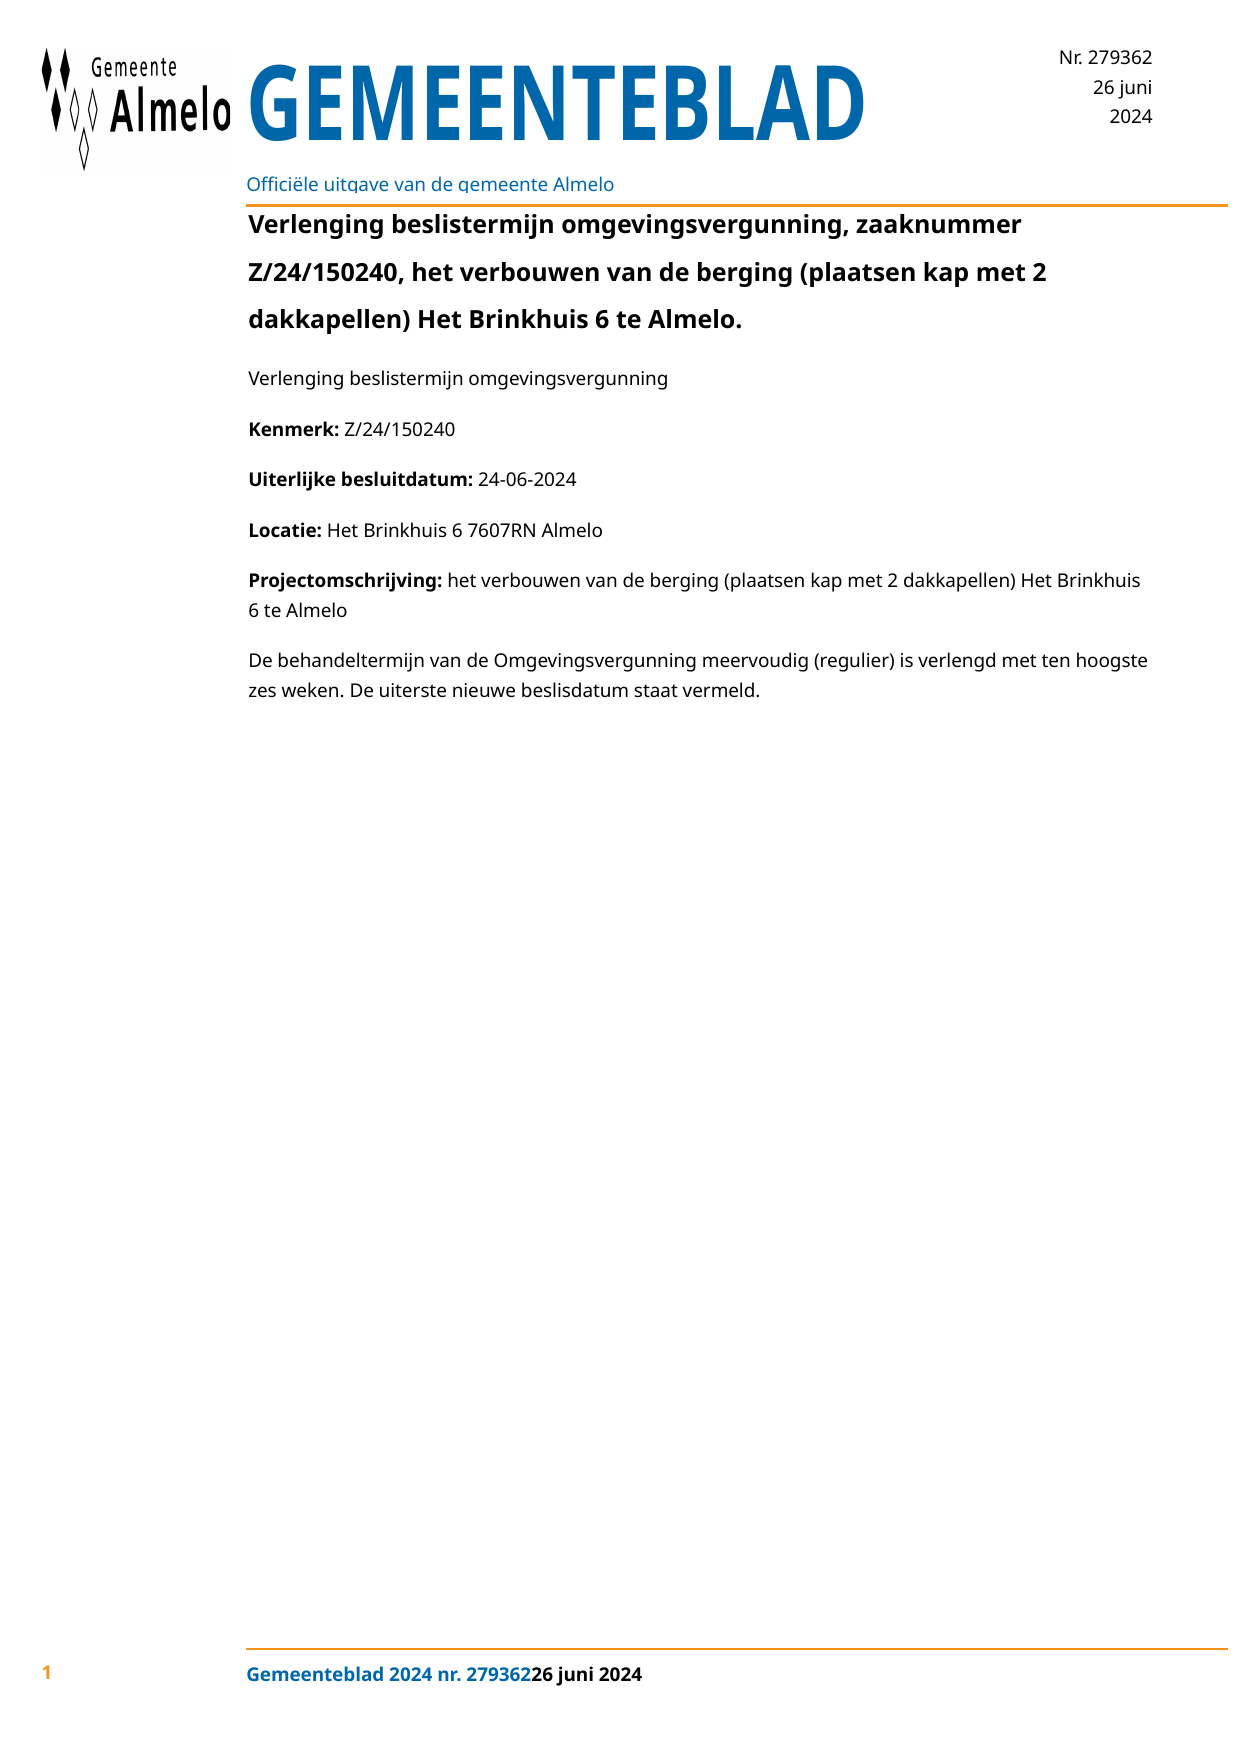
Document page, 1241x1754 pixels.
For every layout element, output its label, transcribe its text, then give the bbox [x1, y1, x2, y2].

text Projectomschrijving: het verbouwen van de berging (plaatsen kap met 2 dakkapellen) Het Brinkhuis 6 te Almelo [248, 567, 1152, 622]
text Verlenging beslistermijn omgevingsvergunning [248, 366, 1152, 391]
text Verlenging beslistermijn omgevingsvergunning, zaaknummer Z/24/150240, het verbouwen van de berging (plaatsen kap met 2 dakkapellen) Het Brinkhuis 6 te Almelo. [248, 207, 1152, 336]
text Uiterlijke besluitdatum: 24-06-2024 [248, 466, 1152, 492]
text De behandeltermijn van de Omgevingsvergunning meervoudig (regulier) is verlengd met ten hoogste zes weken. De uiterste nieuwe beslisdatum staat vermeld. [248, 647, 1152, 702]
text Locatie: Het Brinkhuis 6 7607RN Almelo [248, 517, 1152, 542]
picture [41, 47, 231, 172]
text Kenmerk: Z/24/150240 [248, 416, 1152, 442]
